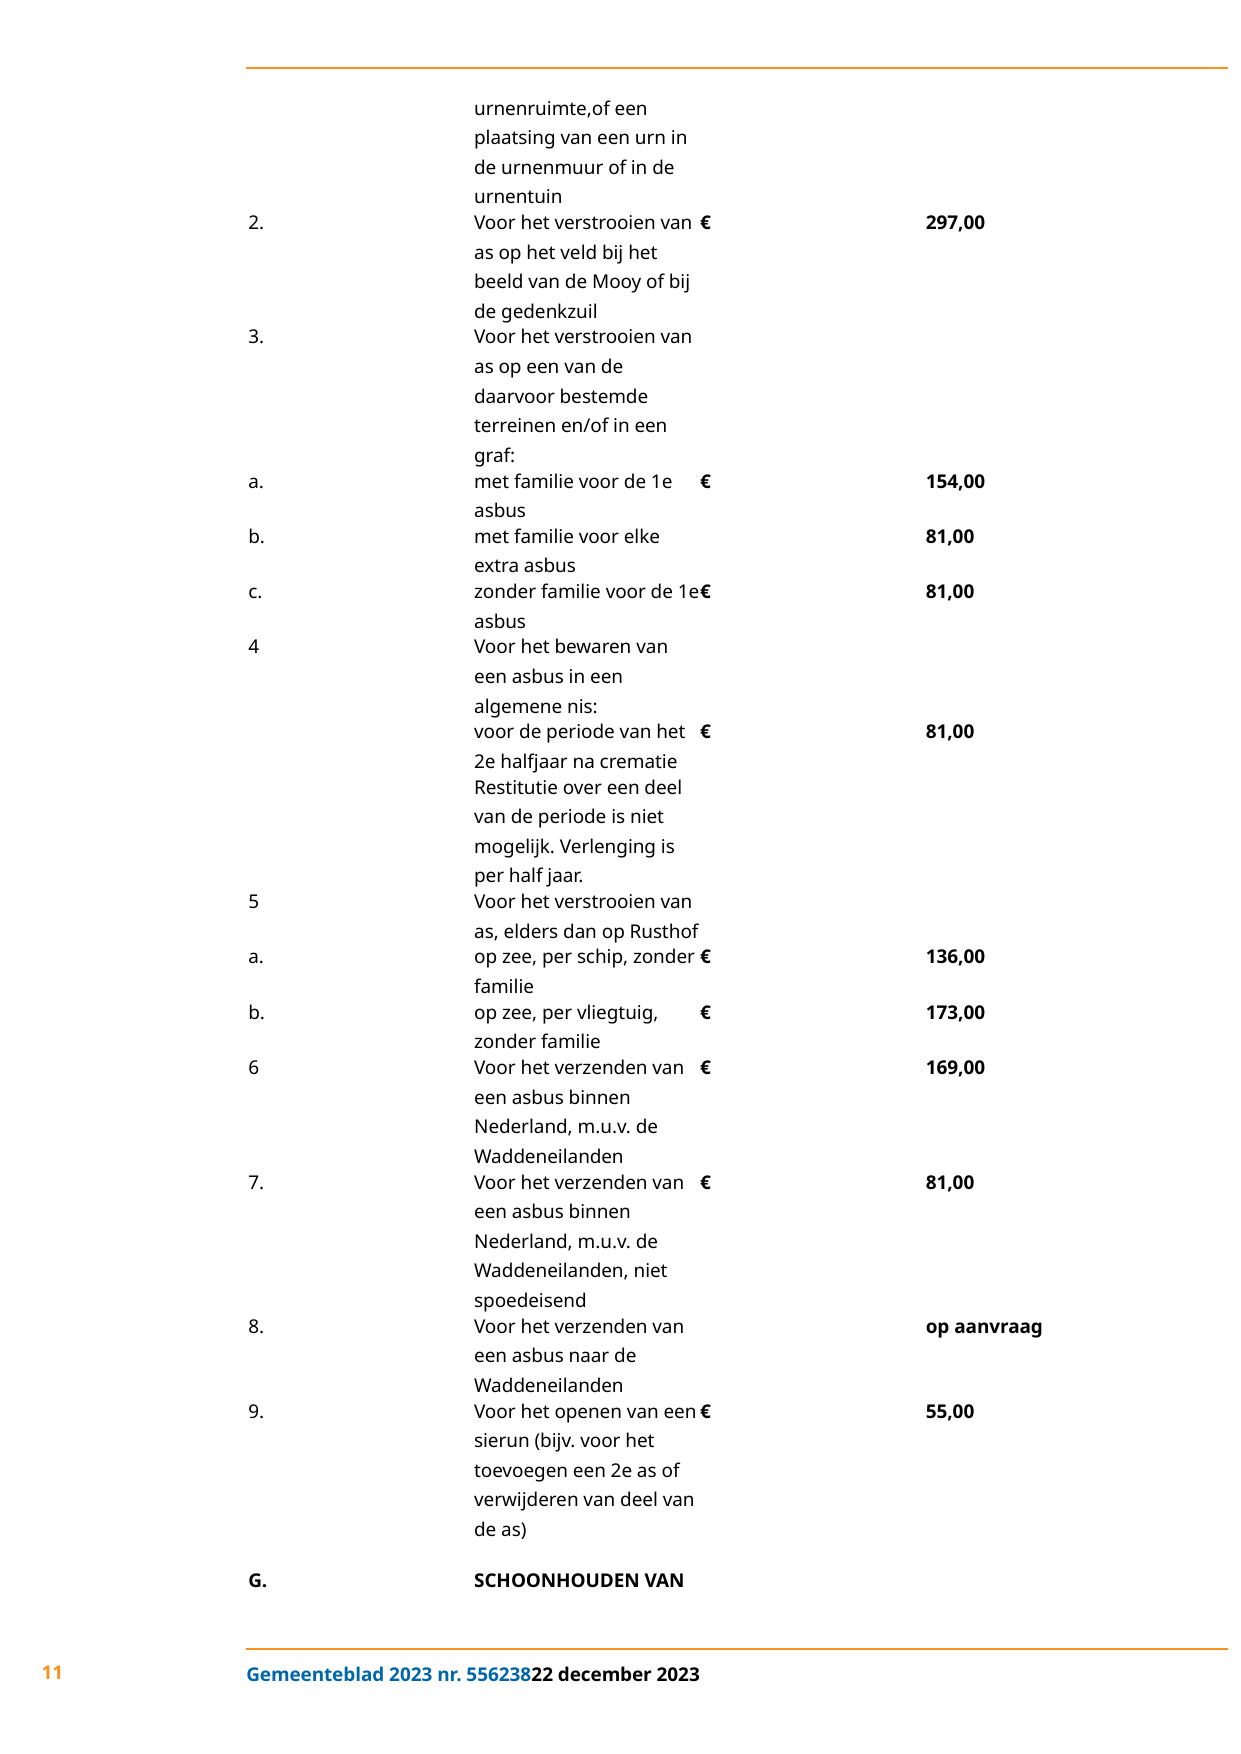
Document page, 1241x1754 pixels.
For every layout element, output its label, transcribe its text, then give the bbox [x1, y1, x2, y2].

table_cell € [700, 999, 926, 1054]
table_cell 81,00 [926, 719, 1152, 774]
table_cell Voor het verstrooien van as, elders dan op Rusthof [474, 889, 700, 944]
table_cell [926, 1568, 1152, 1593]
table_cell 4 [248, 634, 474, 719]
table_cell [926, 95, 1152, 209]
table_cell a. [248, 944, 474, 999]
picture [41, 47, 231, 172]
table_cell [700, 523, 926, 578]
table_cell 169,00 [926, 1054, 1152, 1169]
table_cell 8. [248, 1313, 474, 1398]
table_cell b. [248, 999, 474, 1054]
table_cell € [700, 579, 926, 634]
table_cell 9. [248, 1398, 474, 1542]
table_cell Voor het verzenden van een asbus naar de Waddeneilanden [474, 1313, 700, 1398]
table_cell [248, 774, 474, 888]
table_cell op zee, per schip, zonder familie [474, 944, 700, 999]
table_cell op zee, per vliegtuig, zonder familie [474, 999, 700, 1054]
table_cell Voor het verzenden van een asbus binnen Nederland, m.u.v. de Waddeneilanden, niet spoedeisend [474, 1169, 700, 1313]
table_cell € [700, 1169, 926, 1313]
table_cell [926, 634, 1152, 719]
table_cell met familie voor elke extra asbus [474, 523, 700, 578]
table_cell [700, 1313, 926, 1398]
table_cell 2. [248, 209, 474, 324]
table_cell [700, 1568, 926, 1593]
table_cell [474, 1542, 700, 1568]
table_cell [700, 774, 926, 888]
table_cell [926, 324, 1152, 468]
table_cell Voor het verzenden van een asbus binnen Nederland, m.u.v. de Waddeneilanden [474, 1054, 700, 1169]
table_cell 3. [248, 324, 474, 468]
table_cell urnenruimte,of een plaatsing van een urn in de urnenmuur of in de urnentuin [474, 95, 700, 209]
table_cell € [700, 1398, 926, 1542]
table_cell [926, 889, 1152, 944]
table_cell Voor het verstrooien van as op het veld bij het beeld van de Mooy of bij de gedenkzuil [474, 209, 700, 324]
table_cell [700, 1542, 926, 1568]
table_cell [926, 774, 1152, 888]
table_cell 81,00 [926, 579, 1152, 634]
table_cell [700, 324, 926, 468]
table_cell € [700, 719, 926, 774]
table_cell Voor het openen van een sierun (bijv. voor het toevoegen een 2e as of verwijderen van deel van de as) [474, 1398, 700, 1542]
table_cell SCHOONHOUDEN VAN [474, 1568, 700, 1593]
table_cell op aanvraag [926, 1313, 1152, 1398]
table_cell Voor het verstrooien van as op een van de daarvoor bestemde terreinen en/of in een graf: [474, 324, 700, 468]
table_cell 136,00 [926, 944, 1152, 999]
table_cell 5 [248, 889, 474, 944]
table_cell [700, 95, 926, 209]
table_cell 81,00 [926, 523, 1152, 578]
table_cell [700, 889, 926, 944]
table_cell € [700, 1054, 926, 1169]
table_cell 7. [248, 1169, 474, 1313]
table_cell € [700, 468, 926, 523]
table_cell 81,00 [926, 1169, 1152, 1313]
table_cell [700, 634, 926, 719]
table_cell a. [248, 468, 474, 523]
table_cell b. [248, 523, 474, 578]
table_cell [248, 719, 474, 774]
table_cell 55,00 [926, 1398, 1152, 1542]
table_cell 6 [248, 1054, 474, 1169]
table_cell voor de periode van het 2e halfjaar na crematie [474, 719, 700, 774]
table_cell [926, 1542, 1152, 1568]
table_cell [248, 1542, 474, 1568]
table_cell Restitutie over een deel van de periode is niet mogelijk. Verlenging is per half jaar. [474, 774, 700, 888]
table_cell 297,00 [926, 209, 1152, 324]
table_cell Voor het bewaren van een asbus in een algemene nis: [474, 634, 700, 719]
table_cell c. [248, 579, 474, 634]
table_cell € [700, 209, 926, 324]
table_cell € [700, 944, 926, 999]
table_cell met familie voor de 1e asbus [474, 468, 700, 523]
table_cell 154,00 [926, 468, 1152, 523]
table_cell G. [248, 1568, 474, 1593]
table_cell zonder familie voor de 1e asbus [474, 579, 700, 634]
table_cell [248, 95, 474, 209]
table_cell 173,00 [926, 999, 1152, 1054]
